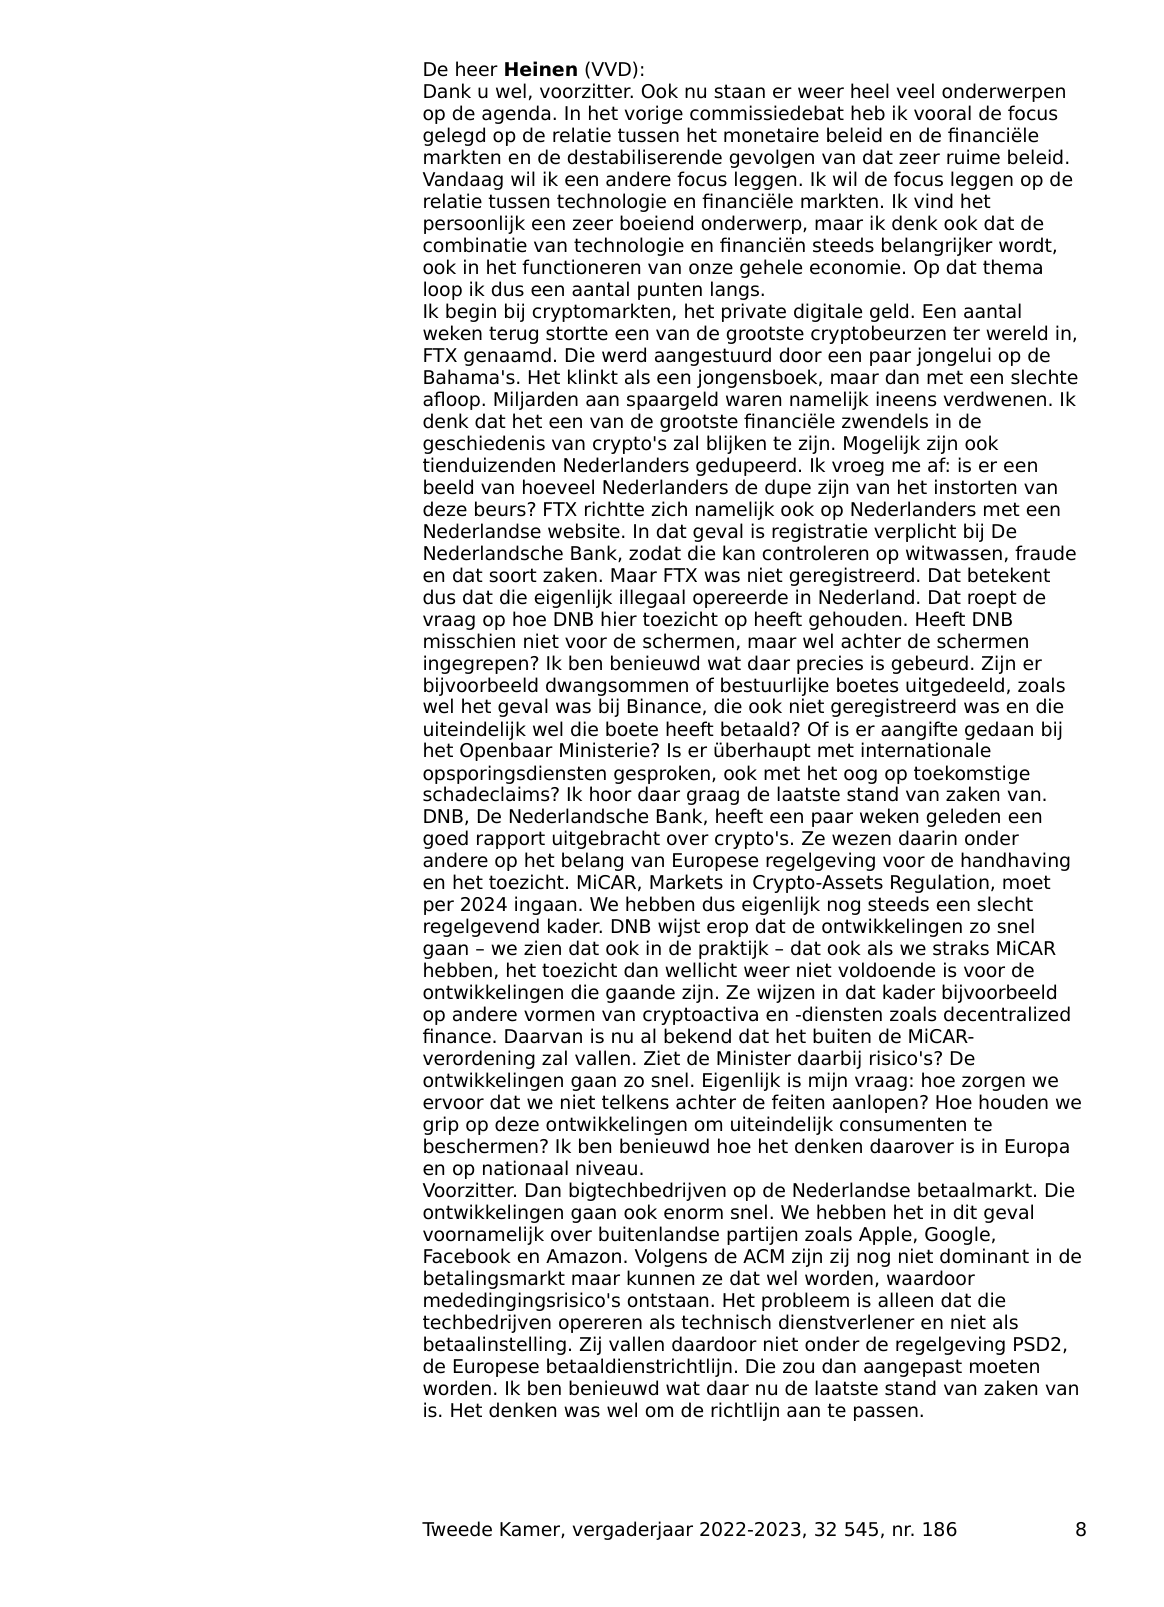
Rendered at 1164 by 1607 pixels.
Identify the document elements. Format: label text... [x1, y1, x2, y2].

text Voorzitter. Dan bigtechbedrijven op de Nederlandse betaalmarkt. Die ontwikkelingen gaan ook enorm snel. We hebben het in dit geval voornamelijk over buitenlandse partijen zoals Apple, Google, Facebook en Amazon. Volgens de ACM zijn zij nog niet dominant in de betalingsmarkt maar kunnen ze dat wel worden, waardoor mededingingsrisico's ontstaan. Het probleem is alleen dat die techbedrijven opereren als technisch dienstverlener en niet als betaalinstelling. Zij vallen daardoor niet onder de regelgeving PSD2, de Europese betaaldienstrichtlijn. Die zou dan aangepast moeten worden. Ik ben benieuwd wat daar nu de laatste stand van zaken van is. Het denken was wel om de richtlijn aan te passen. [422, 1180, 1087, 1422]
text Dank u wel, voorzitter. Ook nu staan er weer heel veel onderwerpen op de agenda. In het vorige commissiedebat heb ik vooral de focus gelegd op de relatie tussen het monetaire beleid en de financiële markten en de destabiliserende gevolgen van dat zeer ruime beleid. Vandaag wil ik een andere focus leggen. Ik wil de focus leggen op de relatie tussen technologie en financiële markten. Ik vind het persoonlijk een zeer boeiend onderwerp, maar ik denk ook dat de combinatie van technologie en financiën steeds belangrijker wordt, ook in het functioneren van onze gehele economie. Op dat thema loop ik dus een aantal punten langs. [422, 81, 1087, 301]
text Ik begin bij cryptomarkten, het private digitale geld. Een aantal weken terug stortte een van de grootste cryptobeurzen ter wereld in, FTX genaamd. Die werd aangestuurd door een paar jongelui op de Bahama's. Het klinkt als een jongensboek, maar dan met een slechte afloop. Miljarden aan spaargeld waren namelijk ineens verdwenen. Ik denk dat het een van de grootste financiële zwendels in de geschiedenis van crypto's zal blijken te zijn. Mogelijk zijn ook tienduizenden Nederlanders gedupeerd. Ik vroeg me af: is er een beeld van hoeveel Nederlanders de dupe zijn van het instorten van deze beurs? FTX richtte zich namelijk ook op Nederlanders met een Nederlandse website. In dat geval is registratie verplicht bij De Nederlandsche Bank, zodat die kan controleren op witwassen, fraude en dat soort zaken. Maar FTX was niet geregistreerd. Dat betekent dus dat die eigenlijk illegaal opereerde in Nederland. Dat roept de vraag op hoe DNB hier toezicht op heeft gehouden. Heeft DNB misschien niet voor de schermen, maar wel achter de schermen ingegrepen? Ik ben benieuwd wat daar precies is gebeurd. Zijn er bijvoorbeeld dwangsommen of bestuurlijke boetes uitgedeeld, zoals wel het geval was bij Binance, die ook niet geregistreerd was en die uiteindelijk wel die boete heeft betaald? Of is er aangifte gedaan bij het Openbaar Ministerie? Is er überhaupt met internationale opsporingsdiensten gesproken, ook met het oog op toekomstige schadeclaims? Ik hoor daar graag de laatste stand van zaken van. [422, 301, 1087, 806]
text DNB, De Nederlandsche Bank, heeft een paar weken geleden een goed rapport uitgebracht over crypto's. Ze wezen daarin onder andere op het belang van Europese regelgeving voor de handhaving en het toezicht. MiCAR, Markets in Crypto-Assets Regulation, moet per 2024 ingaan. We hebben dus eigenlijk nog steeds een slecht regelgevend kader. DNB wijst erop dat de ontwikkelingen zo snel gaan – we zien dat ook in de praktijk – dat ook als we straks MiCAR hebben, het toezicht dan wellicht weer niet voldoende is voor de ontwikkelingen die gaande zijn. Ze wijzen in dat kader bijvoorbeeld op andere vormen van cryptoactiva en -diensten zoals decentralized finance. Daarvan is nu al bekend dat het buiten de MiCAR-verordening zal vallen. Ziet de Minister daarbij risico's? De ontwikkelingen gaan zo snel. Eigenlijk is mijn vraag: hoe zorgen we ervoor dat we niet telkens achter de feiten aanlopen? Hoe houden we grip op deze ontwikkelingen om uiteindelijk consumenten te beschermen? Ik ben benieuwd hoe het denken daarover is in Europa en op nationaal niveau. [422, 806, 1087, 1180]
text De heer Heinen (VVD): [422, 59, 1087, 81]
